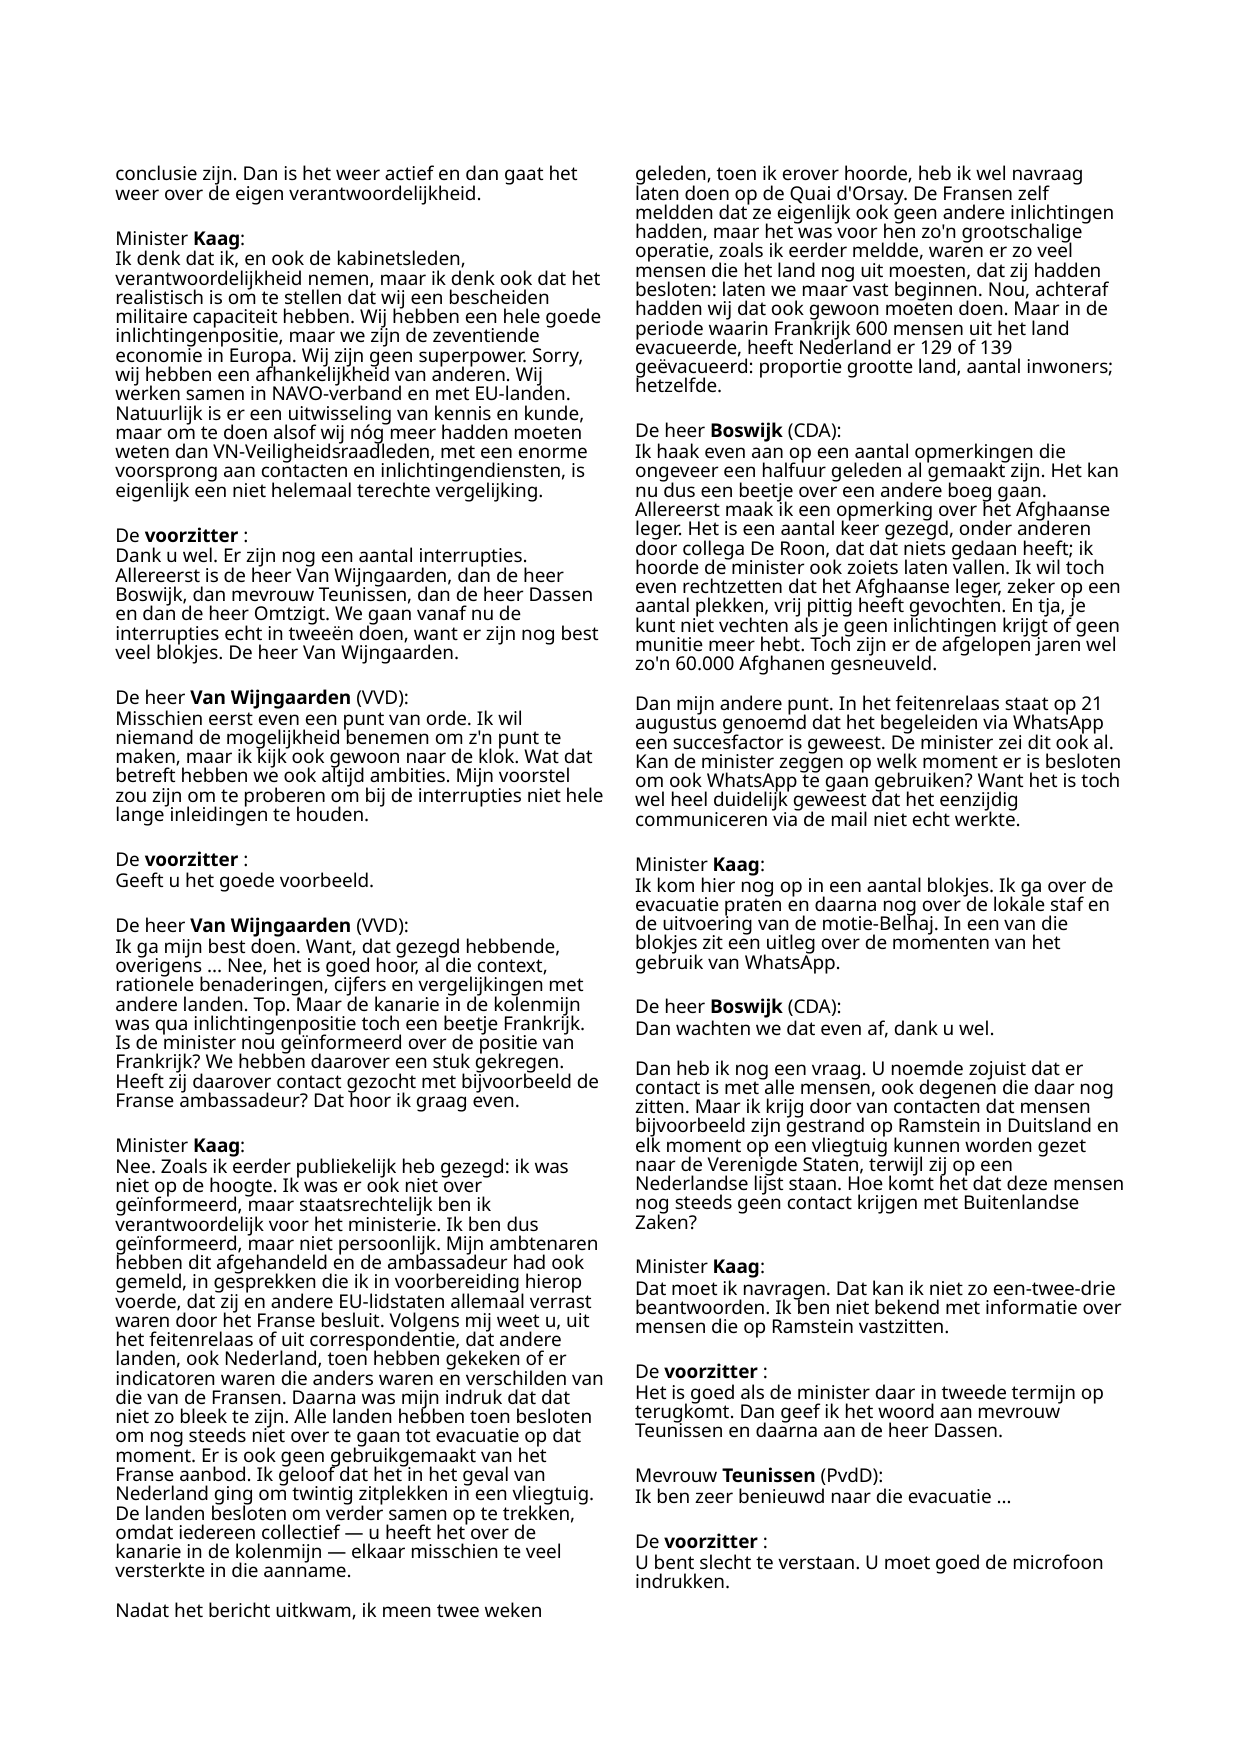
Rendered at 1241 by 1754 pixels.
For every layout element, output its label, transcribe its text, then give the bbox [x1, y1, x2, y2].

text Ik ben zeer benieuwd naar die evacuatie … [635, 1488, 1125, 1507]
text De voorzitter : [635, 1358, 1125, 1384]
text Geeft u het goede voorbeeld. [115, 872, 605, 891]
text Minister Kaag: [635, 1254, 1125, 1279]
text Dank u wel. Er zijn nog een aantal interrupties. Allereerst is de heer Van Wijngaarden, dan de heer Boswijk, dan mevrouw Teunissen, dan de heer Dassen en dan de heer Omtzigt. We gaan vanaf nu de interrupties echt in tweeën doen, want er zijn nog best veel blokjes. De heer Van Wijngaarden. [115, 547, 605, 663]
text Ik haak even aan op een aantal opmerkingen die ongeveer een halfuur geleden al gemaakt zijn. Het kan nu dus een beetje over een andere boeg gaan. Allereerst maak ik een opmerking over het Afghaanse leger. Het is een aantal keer gezegd, onder anderen door collega De Roon, dat dat niets gedaan heeft; ik hoorde de minister ook zoiets laten vallen. Ik wil toch even rechtzetten dat het Afghaanse leger, zeker op een aantal plekken, vrij pittig heeft gevochten. En tja, je kunt niet vechten als je geen inlichtingen krijgt of geen munitie meer hebt. Toch zijn er de afgelopen jaren wel zo'n 60.000 Afghanen gesneuveld. [635, 443, 1125, 674]
text De heer Boswijk (CDA): [635, 994, 1125, 1019]
text Nee. Zoals ik eerder publiekelijk heb gezegd: ik was niet op de hoogte. Ik was er ook niet over geïnformeerd, maar staatsrechtelijk ben ik verantwoordelijk voor het ministerie. Ik ben dus geïnformeerd, maar niet persoonlijk. Mijn ambtenaren hebben dit afgehandeld en de ambassadeur had ook gemeld, in gesprekken die ik in voorbereiding hierop voerde, dat zij en andere EU-lidstaten allemaal verrast waren door het Franse besluit. Volgens mij weet u, uit het feitenrelaas of uit correspondentie, dat andere landen, ook Nederland, toen hebben gekeken of er indicatoren waren die anders waren en verschilden van die van de Fransen. Daarna was mijn indruk dat dat niet zo bleek te zijn. Alle landen hebben toen besloten om nog steeds niet over te gaan tot evacuatie op dat moment. Er is ook geen gebruikgemaakt van het Franse aanbod. Ik geloof dat het in het geval van Nederland ging om twintig zitplekken in een vliegtuig. De landen besloten om verder samen op te trekken, omdat iedereen collectief — u heeft het over de kanarie in de kolenmijn — elkaar misschien te veel versterkte in die aanname. [115, 1158, 605, 1582]
text De voorzitter : [635, 1528, 1125, 1554]
text Dan wachten we dat even af, dank u wel. [635, 1019, 1125, 1039]
text Dat moet ik navragen. Dat kan ik niet zo een-twee-drie beantwoorden. Ik ben niet bekend met informatie over mensen die op Ramstein vastzitten. [635, 1279, 1125, 1337]
text geleden, toen ik erover hoorde, heb ik wel navraag laten doen op de Quai d'Orsay. De Fransen zelf meldden dat ze eigenlijk ook geen andere inlichtingen hadden, maar het was voor hen zo'n grootschalige operatie, zoals ik eerder meldde, waren er zo veel mensen die het land nog uit moesten, dat zij hadden besloten: laten we maar vast beginnen. Nou, achteraf hadden wij dat ook gewoon moeten doen. Maar in de periode waarin Frankrijk 600 mensen uit het land evacueerde, heeft Nederland er 129 of 139 geëvacueerd: proportie grootte land, aantal inwoners; hetzelfde. [635, 165, 1125, 397]
text Misschien eerst even een punt van orde. Ik wil niemand de mogelijkheid benemen om z'n punt te maken, maar ik kijk ook gewoon naar de klok. Wat dat betreft hebben we ook altijd ambities. Mijn voorstel zou zijn om te proberen om bij de interrupties niet hele lange inleidingen te houden. [115, 710, 605, 825]
text Ik ga mijn best doen. Want, dat gezegd hebbende, overigens ... Nee, het is goed hoor, al die context, rationele benaderingen, cijfers en vergelijkingen met andere landen. Top. Maar de kanarie in de kolenmijn was qua inlichtingenpositie toch een beetje Frankrijk. Is de minister nou geïnformeerd over de positie van Frankrijk? We hebben daarover een stuk gekregen. Heeft zij daarover contact gezocht met bijvoorbeeld de Franse ambassadeur? Dat hoor ik graag even. [115, 938, 605, 1111]
text De heer Van Wijngaarden (VVD): [115, 912, 605, 938]
text De heer Boswijk (CDA): [635, 417, 1125, 443]
text Minister Kaag: [115, 1132, 605, 1158]
text Mevrouw Teunissen (PvdD): [635, 1462, 1125, 1488]
text U bent slecht te verstaan. U moet goed de microfoon indrukken. [635, 1554, 1125, 1593]
text De voorzitter : [115, 522, 605, 547]
text Minister Kaag: [635, 851, 1125, 877]
text De heer Van Wijngaarden (VVD): [115, 684, 605, 710]
text Ik kom hier nog op in een aantal blokjes. Ik ga over de evacuatie praten en daarna nog over de lokale staf en de uitvoering van de motie-Belhaj. In een van die blokjes zit een uitleg over de momenten van het gebruik van WhatsApp. [635, 877, 1125, 973]
text De voorzitter : [115, 846, 605, 872]
text Ik denk dat ik, en ook de kabinetsleden, verantwoordelijkheid nemen, maar ik denk ook dat het realistisch is om te stellen dat wij een bescheiden militaire capaciteit hebben. Wij hebben een hele goede inlichtingenpositie, maar we zijn de zeventiende economie in Europa. Wij zijn geen superpower. Sorry, wij hebben een afhankelijkheid van anderen. Wij werken samen in NAVO-verband en met EU-landen. Natuurlijk is er een uitwisseling van kennis en kunde, maar om te doen alsof wij nóg meer hadden moeten weten dan VN-Veiligheidsraadleden, met een enorme voorsprong aan contacten en inlichtingendiensten, is eigenlijk een niet helemaal terechte vergelijking. [115, 250, 605, 501]
text Het is goed als de minister daar in tweede termijn op terugkomt. Dan geef ik het woord aan mevrouw Teunissen en daarna aan de heer Dassen. [635, 1384, 1125, 1442]
text Dan heb ik nog een vraag. U noemde zojuist dat er contact is met alle mensen, ook degenen die daar nog zitten. Maar ik krijg door van contacten dat mensen bijvoorbeeld zijn gestrand op Ramstein in Duitsland en elk moment op een vliegtuig kunnen worden gezet naar de Verenigde Staten, terwijl zij op een Nederlandse lijst staan. Hoe komt het dat deze mensen nog steeds geen contact krijgen met Buitenlandse Zaken? [635, 1059, 1125, 1233]
text Nadat het bericht uitkwam, ik meen twee weken [115, 1602, 605, 1622]
text Minister Kaag: [115, 225, 605, 250]
text Dan mijn andere punt. In het feitenrelaas staat op 21 augustus genoemd dat het begeleiden via WhatsApp een succesfactor is geweest. De minister zei dit ook al. Kan de minister zeggen op welk moment er is besloten om ook WhatsApp te gaan gebruiken? Want het is toch wel heel duidelijk geweest dat het eenzijdig communiceren via de mail niet echt werkte. [635, 695, 1125, 830]
text conclusie zijn. Dan is het weer actief en dan gaat het weer over de eigen verantwoordelijkheid. [115, 165, 605, 204]
